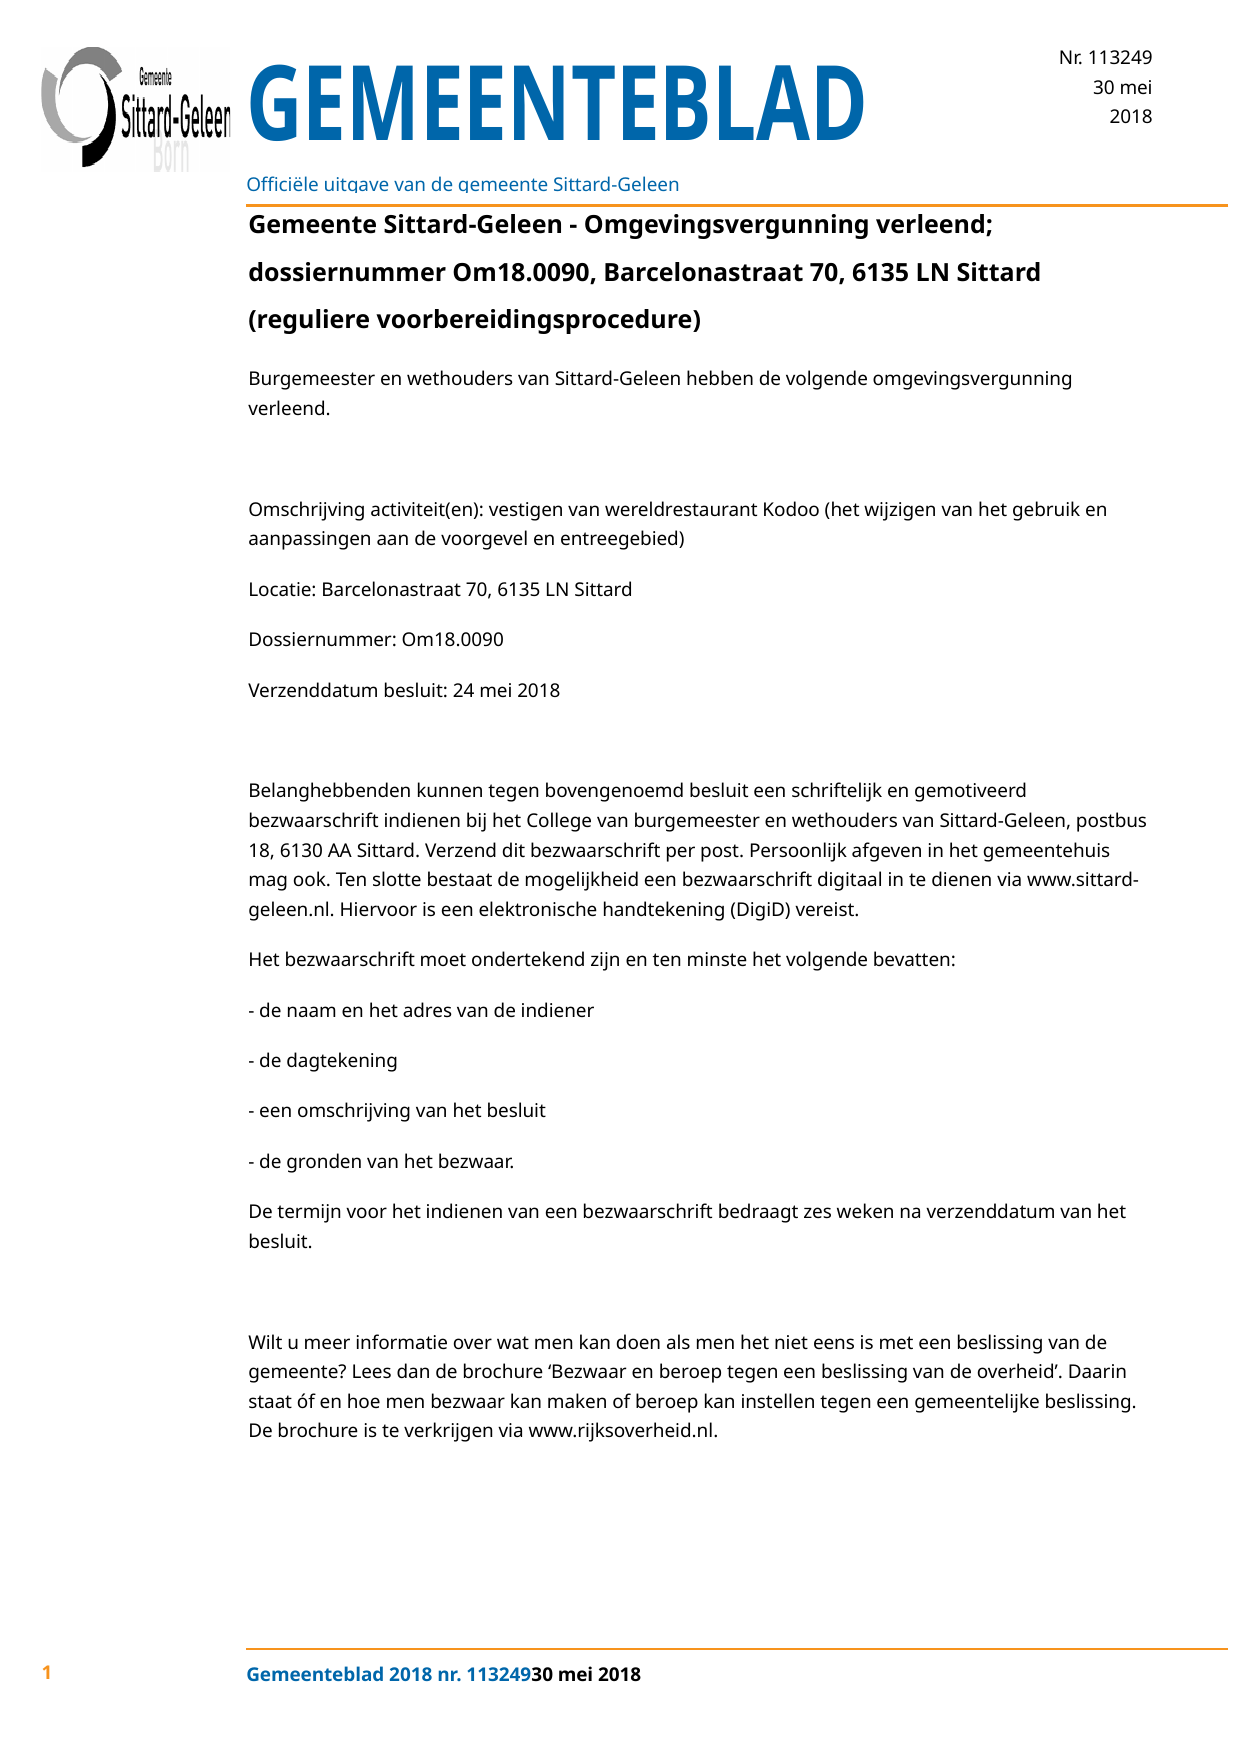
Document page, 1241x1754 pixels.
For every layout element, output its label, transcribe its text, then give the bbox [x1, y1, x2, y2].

text - de gronden van het bezwaar. [248, 1148, 1152, 1174]
text Wilt u meer informatie over wat men kan doen als men het niet eens is met een beslissing van de gemeente? Lees dan de brochure ‘Bezwaar en beroep tegen een beslissing van de overheid’. Daarin staat óf en hoe men bezwaar kan maken of beroep kan instellen tegen een gemeentelijke beslissing. De brochure is te verkrijgen via www.rijksoverheid.nl. [248, 1329, 1152, 1443]
text - de naam en het adres van de indiener [248, 997, 1152, 1022]
text Het bezwaarschrift moet ondertekend zijn en ten minste het volgende bevatten: [248, 946, 1152, 972]
picture [41, 47, 231, 172]
text De termijn voor het indienen van een bezwaarschrift bedraagt zes weken na verzenddatum van het besluit. [248, 1198, 1152, 1254]
text Burgemeester en wethouders van Sittard-Geleen hebben de volgende omgevingsvergunning verleend. [248, 366, 1152, 421]
text Gemeente Sittard-Geleen - Omgevingsvergunning verleend; dossiernummer Om18.0090, Barcelonastraat 70, 6135 LN Sittard (reguliere voorbereidingsprocedure) [248, 207, 1152, 336]
text - een omschrijving van het besluit [248, 1098, 1152, 1123]
text Omschrijving activiteit(en): vestigen van wereldrestaurant Kodoo (het wijzigen van het gebruik en aanpassingen aan de voorgevel en entreegebied) [248, 496, 1152, 551]
text - de dagtekening [248, 1047, 1152, 1073]
text Locatie: Barcelonastraat 70, 6135 LN Sittard [248, 576, 1152, 602]
text Verzenddatum besluit: 24 mei 2018 [248, 677, 1152, 702]
text Belanghebbenden kunnen tegen bovengenoemd besluit een schriftelijk en gemotiveerd bezwaarschrift indienen bij het College van burgemeester en wethouders van Sittard-Geleen, postbus 18, 6130 AA Sittard. Verzend dit bezwaarschrift per post. Persoonlijk afgeven in het gemeentehuis mag ook. Ten slotte bestaat de mogelijkheid een bezwaarschrift digitaal in te dienen via www.sittard-geleen.nl. Hiervoor is een elektronische handtekening (DigiD) vereist. [248, 778, 1152, 922]
text Dossiernummer: Om18.0090 [248, 626, 1152, 652]
